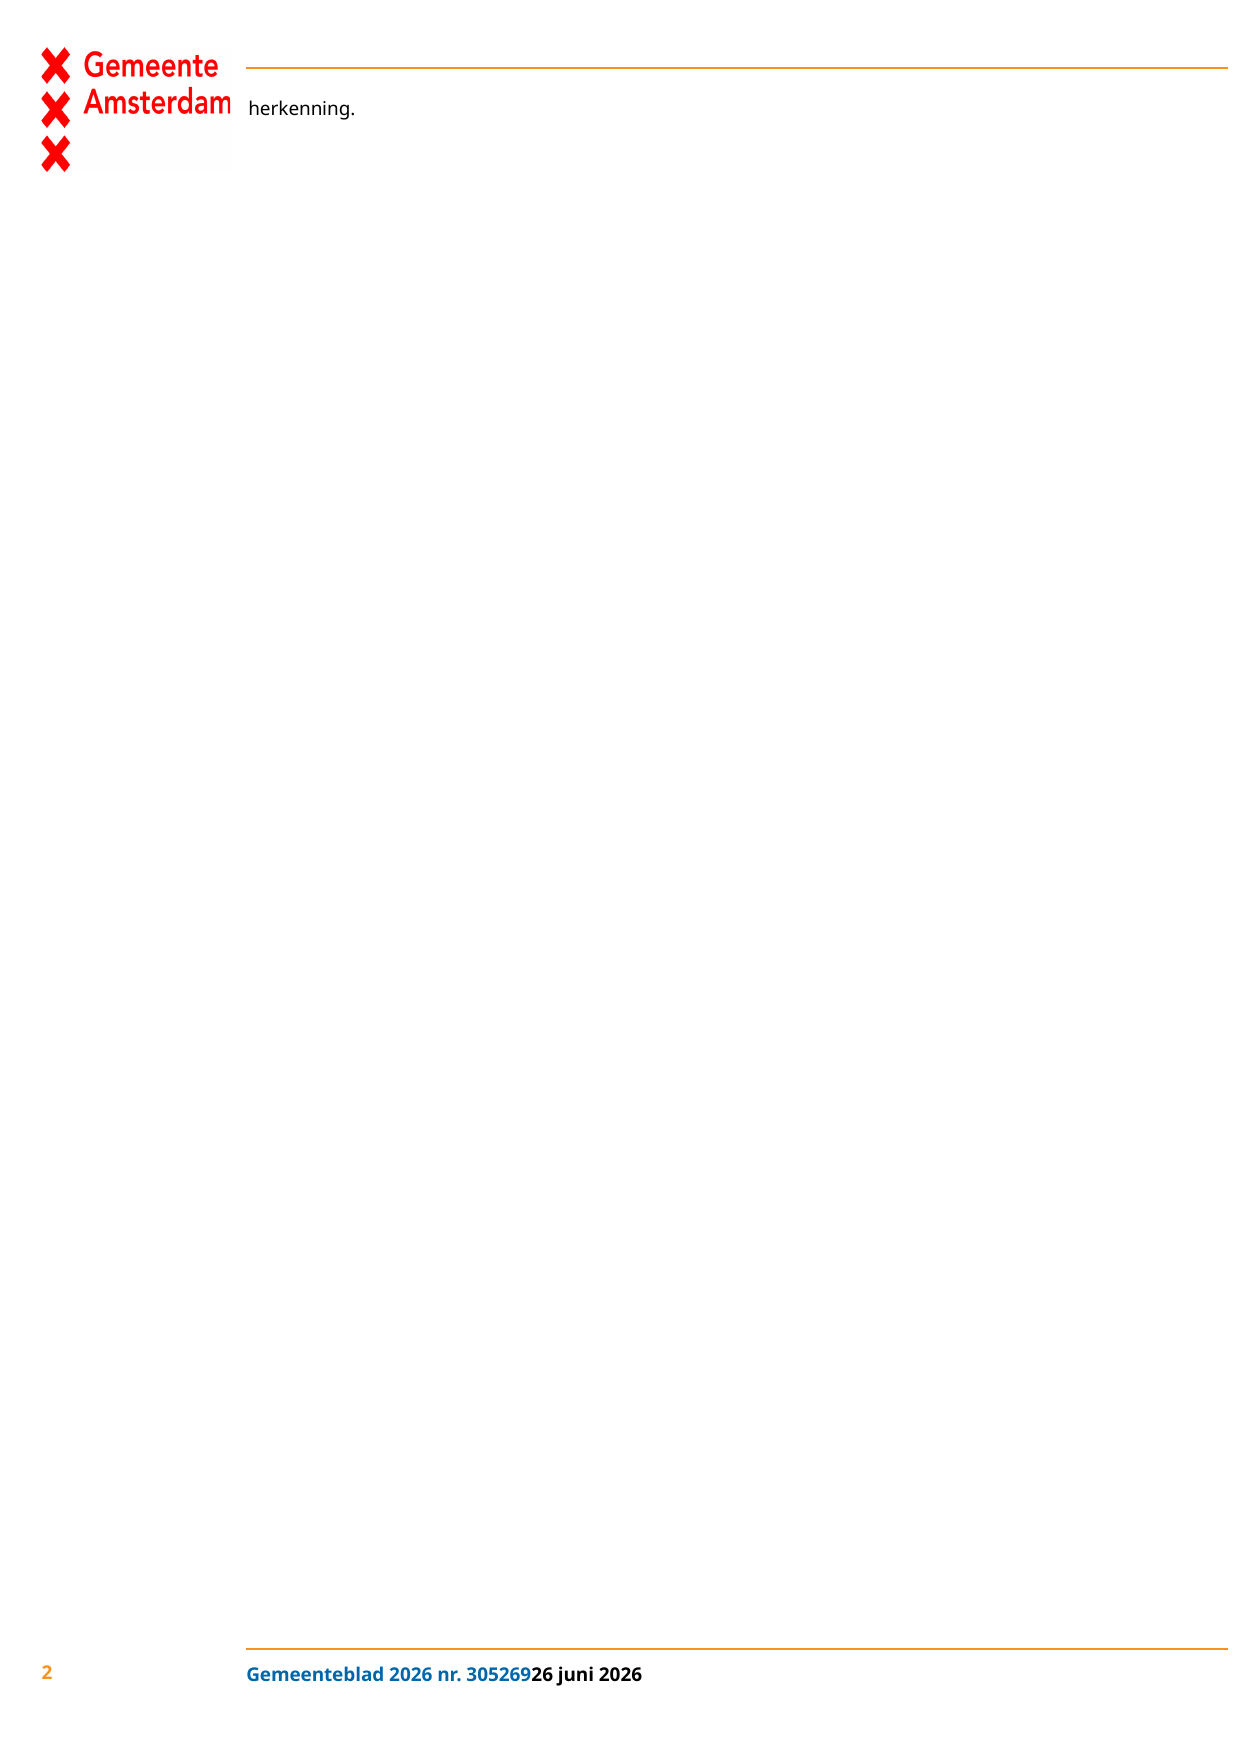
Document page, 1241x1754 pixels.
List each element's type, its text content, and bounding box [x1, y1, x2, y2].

text herkenning. [248, 95, 1152, 121]
picture [41, 47, 231, 172]
